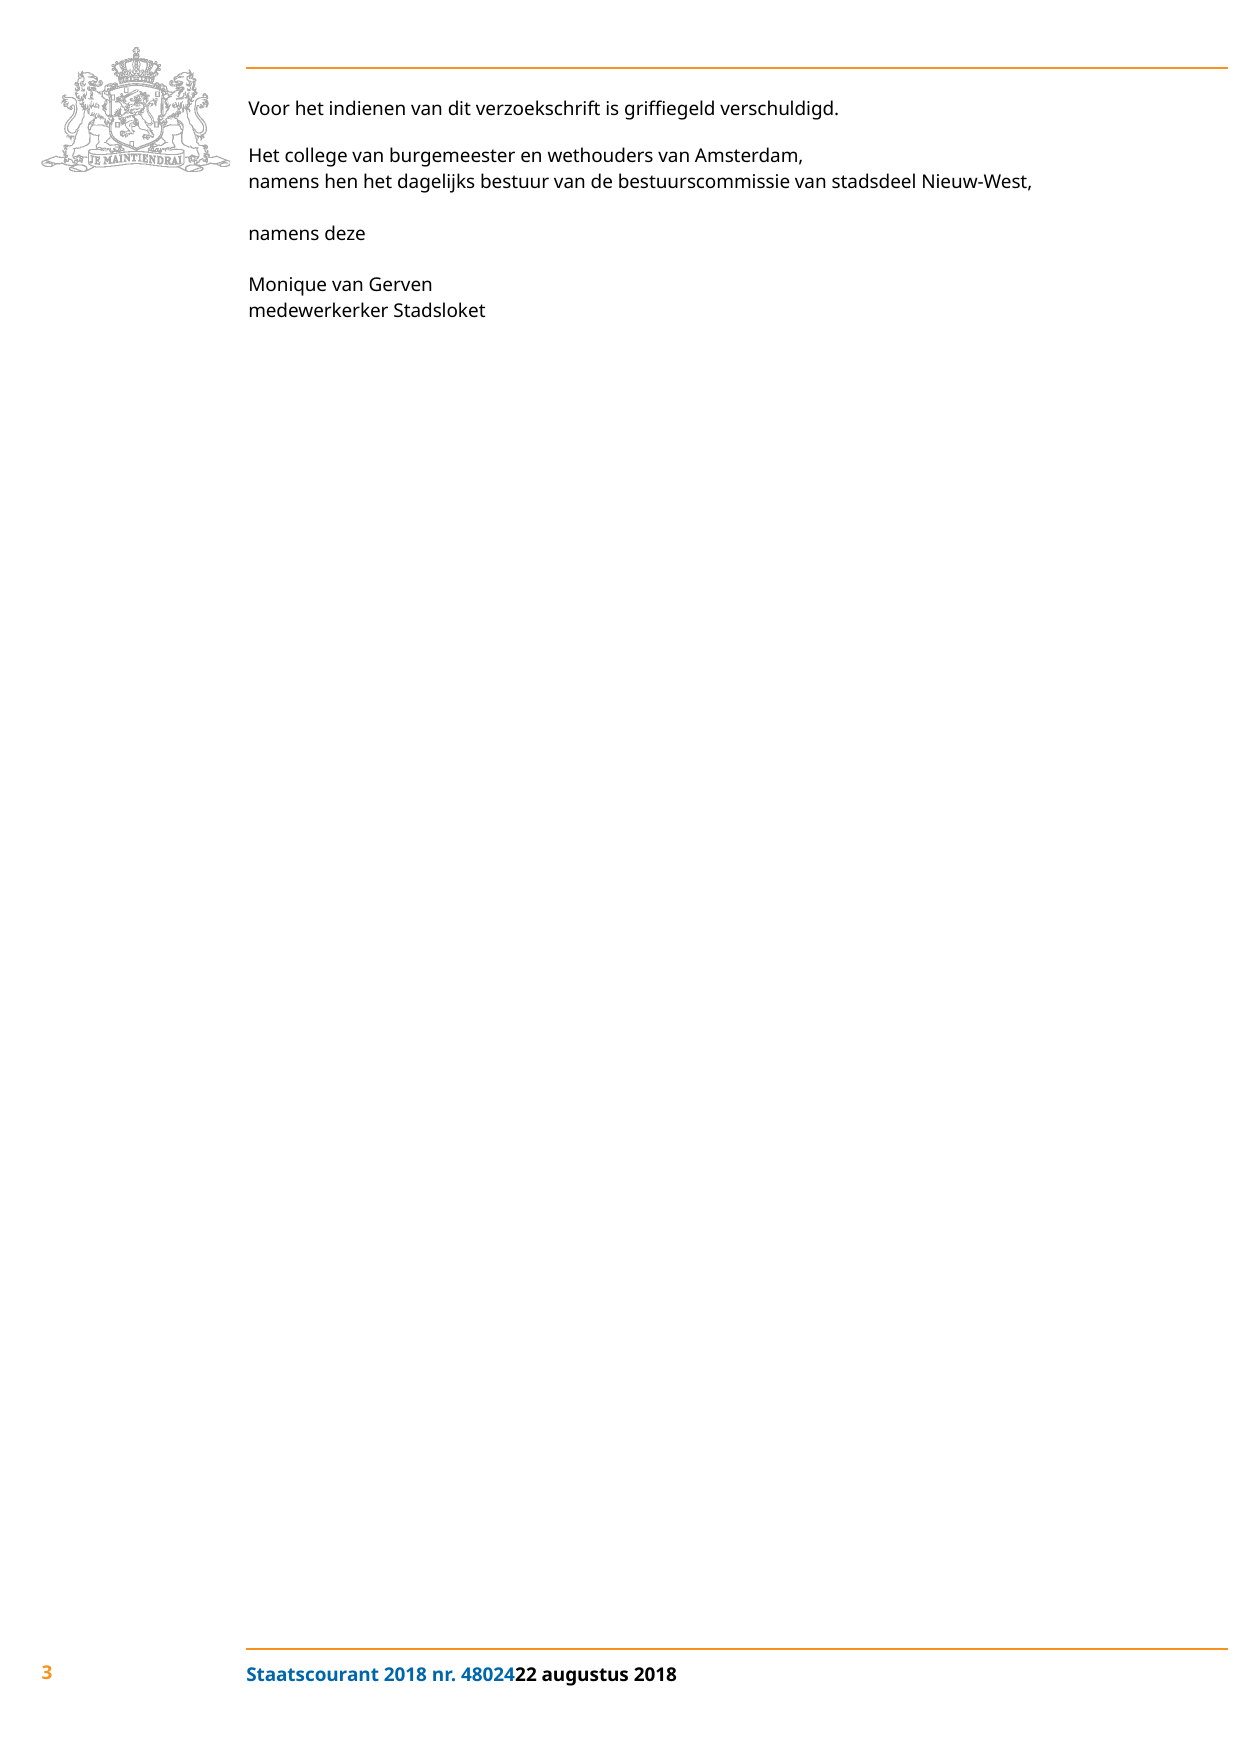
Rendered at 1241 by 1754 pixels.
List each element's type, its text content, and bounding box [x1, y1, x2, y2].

text Het college van burgemeester en wethouders van Amsterdam, [248, 143, 1152, 168]
picture [41, 47, 231, 172]
text namens deze [248, 220, 1152, 246]
text Voor het indienen van dit verzoekschrift is griffiegeld verschuldigd. [248, 95, 1152, 121]
text namens hen het dagelijks bestuur van de bestuurscommissie van stadsdeel Nieuw-West, [248, 168, 1152, 194]
text Monique van Gerven [248, 271, 1152, 297]
text medewerkerker Stadsloket [248, 297, 1152, 323]
